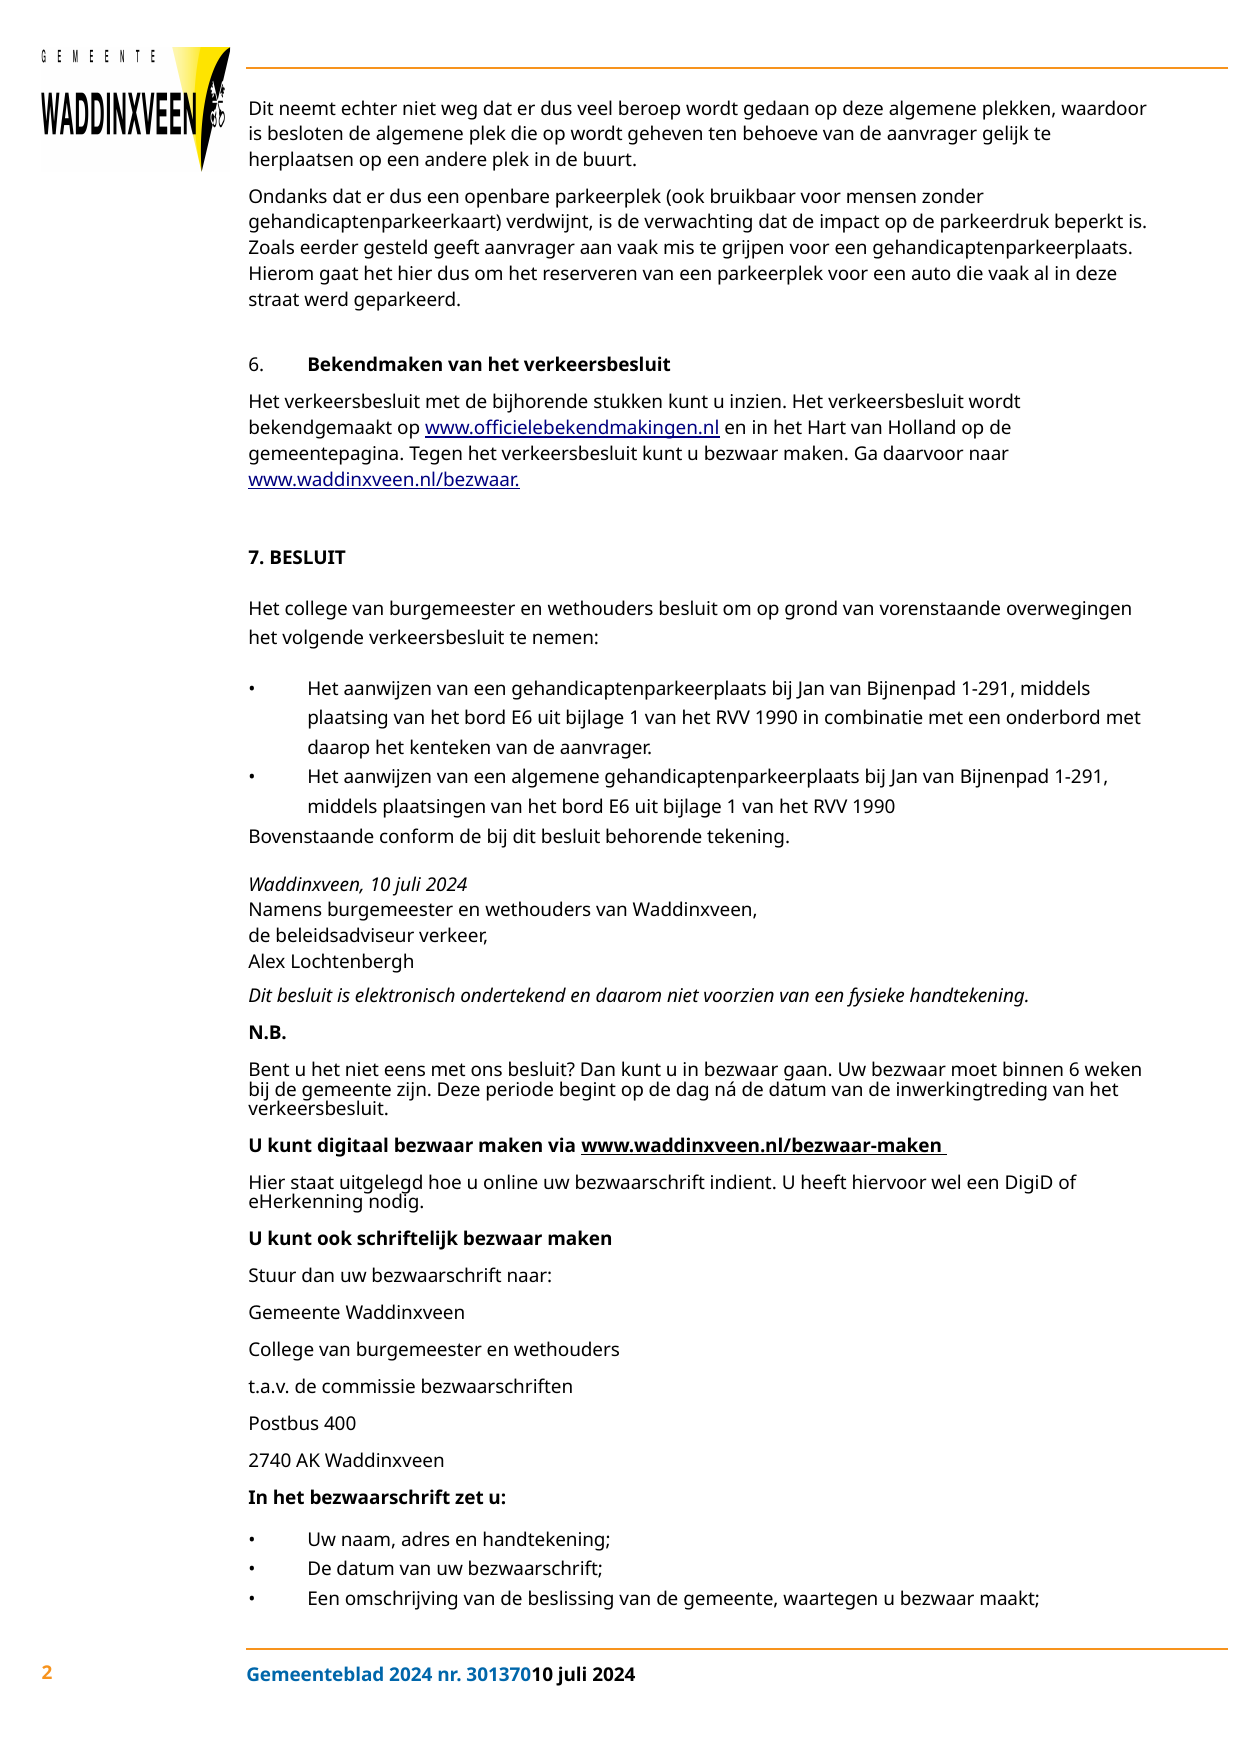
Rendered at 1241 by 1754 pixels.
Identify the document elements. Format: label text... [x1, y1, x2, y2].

text U kunt ook schriftelijk bezwaar maken [248, 1230, 1152, 1249]
picture [41, 47, 231, 172]
text Stuur dan uw bezwaarschrift naar: [248, 1267, 1152, 1286]
text 2740 AK Waddinxveen [248, 1452, 1152, 1471]
list Het aanwijzen van een algemene gehandicaptenparkeerplaats bij Jan van Bijnenpad 1-291, middels plaatsingen van het bord E6 uit bijlage 1 van het RVV 1990 [248, 764, 1152, 819]
list Het aanwijzen van een gehandicaptenparkeerplaats bij Jan van Bijnenpad 1-291, middels plaatsing van het bord E6 uit bijlage 1 van het RVV 1990 in combinatie met een onderbord met daarop het kenteken van de aanvrager. [248, 675, 1152, 760]
list De datum van uw bezwaarschrift; [248, 1555, 1152, 1581]
text In het bezwaarschrift zet u: [248, 1489, 1152, 1508]
text Het college van burgemeester en wethouders besluit om op grond van vorenstaande overwegingen het volgende verkeersbesluit te nemen: [248, 595, 1152, 650]
text U kunt digitaal bezwaar maken via www.waddinxveen.nl/bezwaar-maken [248, 1137, 1152, 1156]
text Waddinxveen, 10 juli 2024 [248, 871, 1152, 896]
text Alex Lochtenbergh [248, 948, 1152, 974]
text Ondanks dat er dus een openbare parkeerplek (ook bruikbaar voor mensen zonder gehandicaptenparkeerkaart) verdwijnt, is de verwachting dat de impact op de parkeerdruk beperkt is. Zoals eerder gesteld geeft aanvrager aan vaak mis te grijpen voor een gehandicaptenparkeerplaats. Hierom gaat het hier dus om het reserveren van een parkeerplek voor een auto die vaak al in deze straat werd geparkeerd. [248, 183, 1152, 312]
text Dit neemt echter niet weg dat er dus veel beroep wordt gedaan op deze algemene plekken, waardoor is besloten de algemene plek die op wordt geheven ten behoeve van de aanvrager gelijk te herplaatsen op een andere plek in de buurt. [248, 95, 1152, 172]
text Bovenstaande conform de bij dit besluit behorende tekening. [248, 823, 1152, 849]
list Uw naam, adres en handtekening; [248, 1526, 1152, 1552]
text N.B. [248, 1024, 1152, 1043]
text Postbus 400 [248, 1415, 1152, 1434]
list Bekendmaken van het verkeersbesluit [248, 351, 1152, 377]
text Hier staat uitgelegd hoe u online uw bezwaarschrift indient. U heeft hiervoor wel een DigiD of eHerkenning nodig. [248, 1174, 1152, 1212]
text de beleidsadviseur verkeer, [248, 922, 1152, 948]
text t.a.v. de commissie bezwaarschriften [248, 1378, 1152, 1397]
text Dit besluit is elektronisch ondertekend en daarom niet voorzien van een fysieke handtekening. [248, 987, 1152, 1007]
text Het verkeersbesluit met de bijhorende stukken kunt u inzien. Het verkeersbesluit wordt bekendgemaakt op www.officielebekendmakingen.nl en in het Hart van Holland op de gemeentepagina. Tegen het verkeersbesluit kunt u bezwaar maken. Ga daarvoor naar www.waddinxveen.nl/bezwaar. [248, 389, 1152, 492]
list Een omschrijving van de beslissing van de gemeente, waartegen u bezwaar maakt; [248, 1585, 1152, 1611]
text College van burgemeester en wethouders [248, 1341, 1152, 1360]
text 7. BESLUIT [248, 544, 1152, 570]
text Namens burgemeester en wethouders van Waddinxveen, [248, 896, 1152, 922]
text Bent u het niet eens met ons besluit? Dan kunt u in bezwaar gaan. Uw bezwaar moet binnen 6 weken bij de gemeente zijn. Deze periode begint op de dag ná de datum van de inwerkingtreding van het verkeersbesluit. [248, 1061, 1152, 1119]
text Gemeente Waddinxveen [248, 1304, 1152, 1323]
